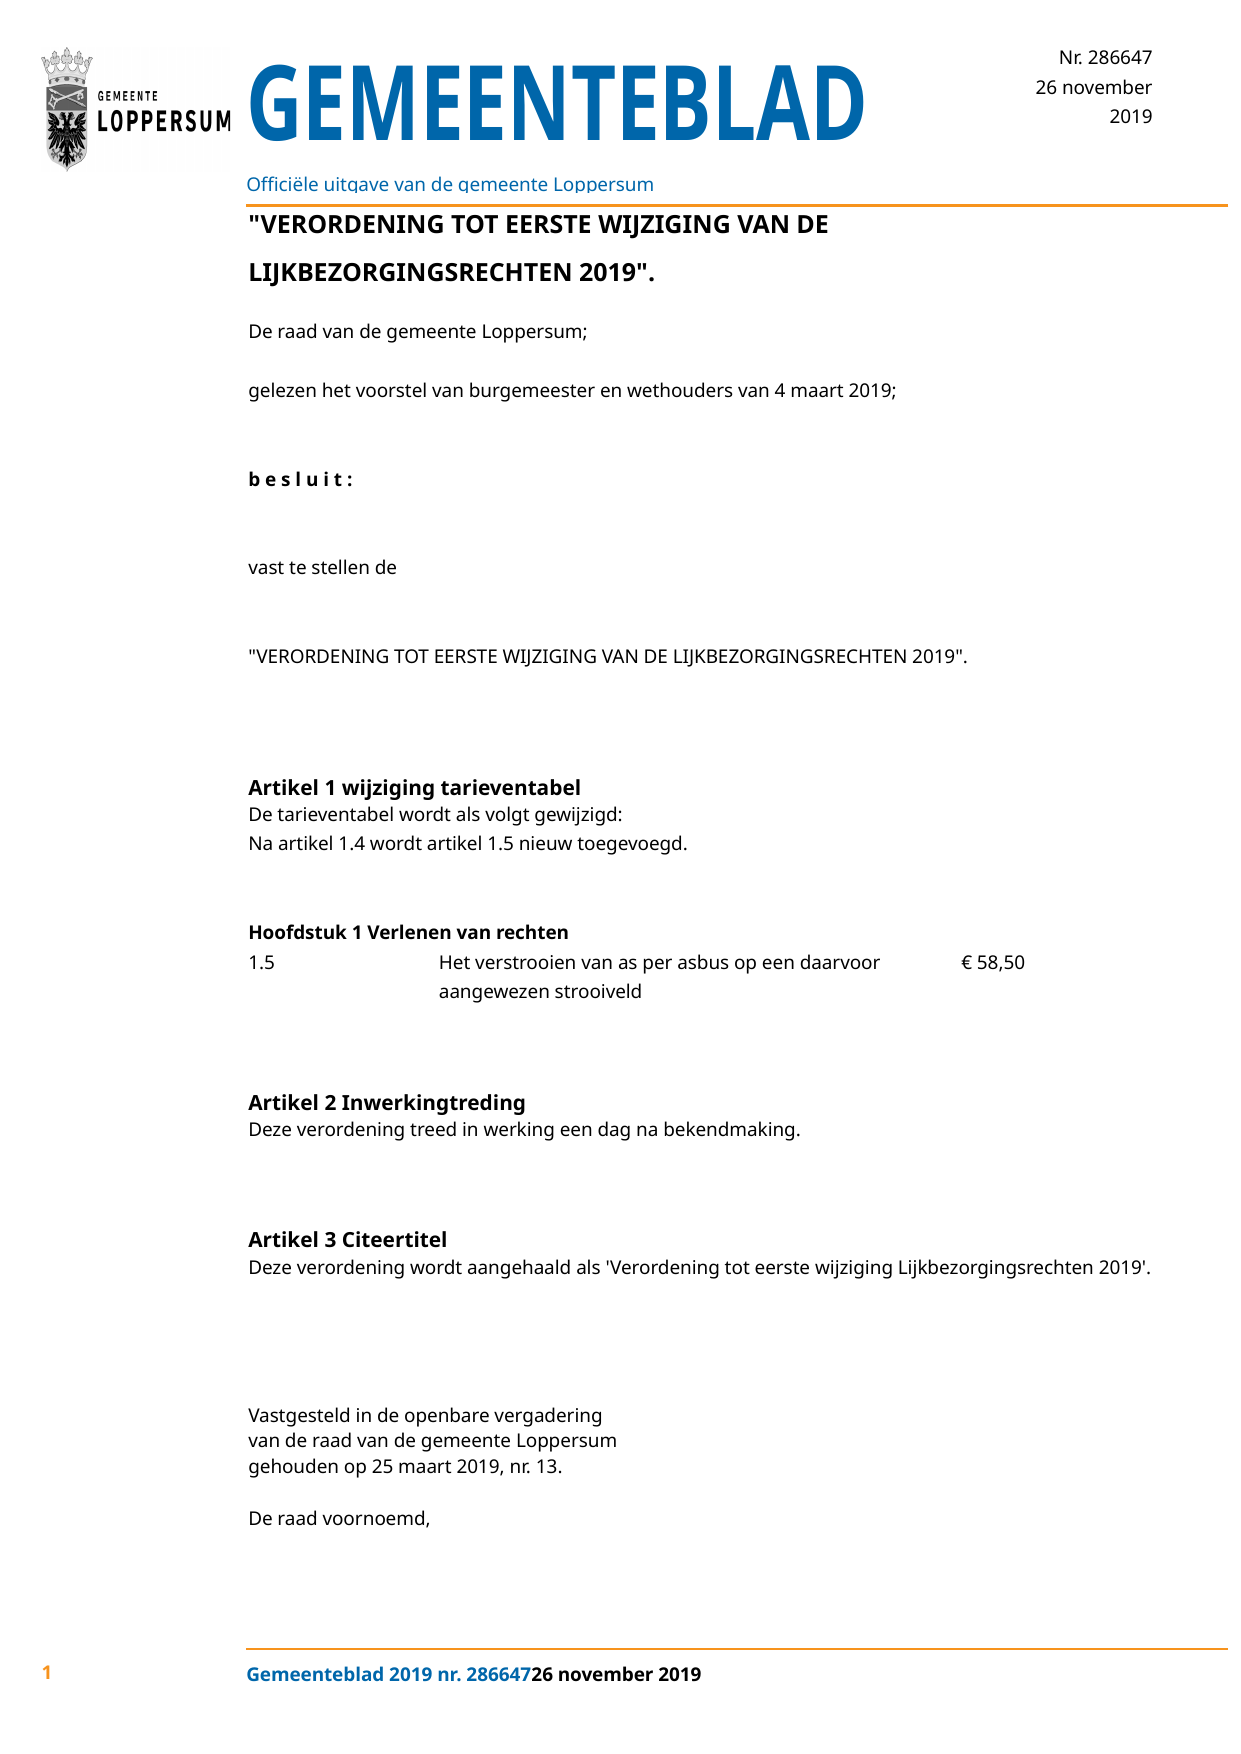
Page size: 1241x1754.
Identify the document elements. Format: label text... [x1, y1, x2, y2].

table_header € 58,50 [961, 949, 1152, 1004]
text Deze verordening treed in werking een dag na bekendmaking. [248, 1116, 1152, 1142]
text Artikel 3 Citeertitel [248, 1226, 1152, 1254]
text Artikel 1 wijziging tarieventabel [248, 773, 1152, 801]
text De raad van de gemeente Loppersum; [248, 318, 1152, 344]
picture [41, 47, 231, 172]
text Na artikel 1.4 wordt artikel 1.5 nieuw toegevoegd. [248, 831, 1152, 856]
text "VERORDENING TOT EERSTE WIJZIGING VAN DE LIJKBEZORGINGSRECHTEN 2019". [248, 207, 1152, 288]
text De tarieventabel wordt als volgt gewijzigd: [248, 801, 1152, 827]
text Hoofdstuk 1 Verlenen van rechten [248, 919, 1152, 945]
text gehouden op 25 maart 2019, nr. 13. [248, 1453, 1152, 1479]
text Artikel 2 Inwerkingtreding [248, 1088, 1152, 1116]
table_header 1.5 [248, 949, 439, 1004]
text gelezen het voorstel van burgemeester en wethouders van 4 maart 2019; [248, 377, 1152, 403]
text Vastgesteld in de openbare vergadering [248, 1402, 1152, 1428]
text van de raad van de gemeente Loppersum [248, 1428, 1152, 1453]
text vast te stellen de [248, 554, 1152, 580]
text De raad voornoemd, [248, 1505, 1152, 1531]
text Deze verordening wordt aangehaald als 'Verordening tot eerste wijziging Lijkbezorgingsrechten 2019'. [248, 1254, 1152, 1280]
text b e s l u i t : [248, 466, 1152, 492]
text "VERORDENING TOT EERSTE WIJZIGING VAN DE LIJKBEZORGINGSRECHTEN 2019". [248, 643, 1152, 669]
table_header Het verstrooien van as per asbus op een daarvoor aangewezen strooiveld [439, 949, 961, 1004]
